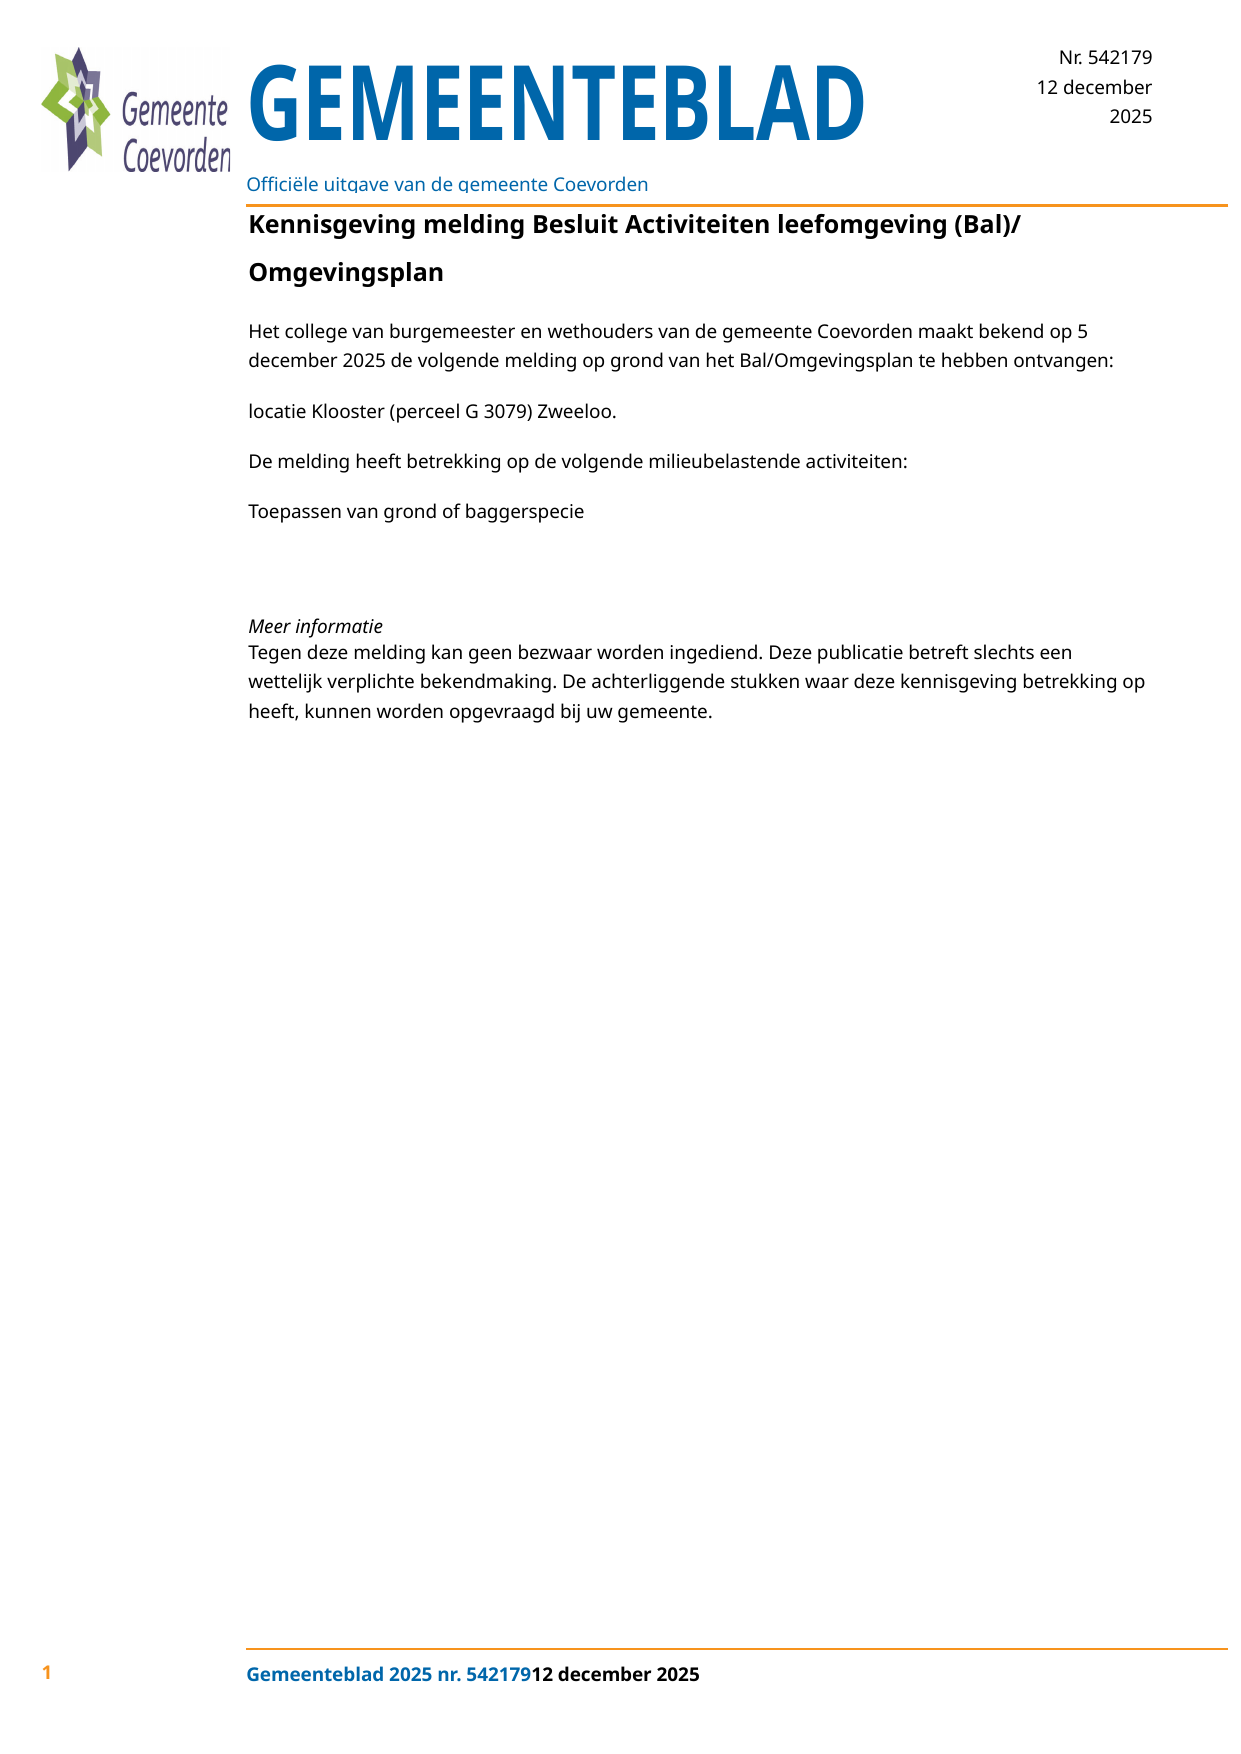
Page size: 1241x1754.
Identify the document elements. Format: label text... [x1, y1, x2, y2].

text Tegen deze melding kan geen bezwaar worden ingediend. Deze publicatie betreft slechts een wettelijk verplichte bekendmaking. De achterliggende stukken waar deze kennisgeving betrekking op heeft, kunnen worden opgevraagd bij uw gemeente. [248, 639, 1152, 724]
text Het college van burgemeester en wethouders van de gemeente Coevorden maakt bekend op 5 december 2025 de volgende melding op grond van het Bal/Omgevingsplan te hebben ontvangen: [248, 318, 1152, 373]
text Toepassen van grond of baggerspecie [248, 499, 1152, 524]
picture [41, 47, 231, 172]
text locatie Klooster (perceel G 3079) Zweeloo. [248, 398, 1152, 424]
text Kennisgeving melding Besluit Activiteiten leefomgeving (Bal)/ Omgevingsplan [248, 207, 1152, 288]
text De melding heeft betrekking op de volgende milieubelastende activiteiten: [248, 448, 1152, 474]
text Meer informatie [248, 613, 1152, 639]
